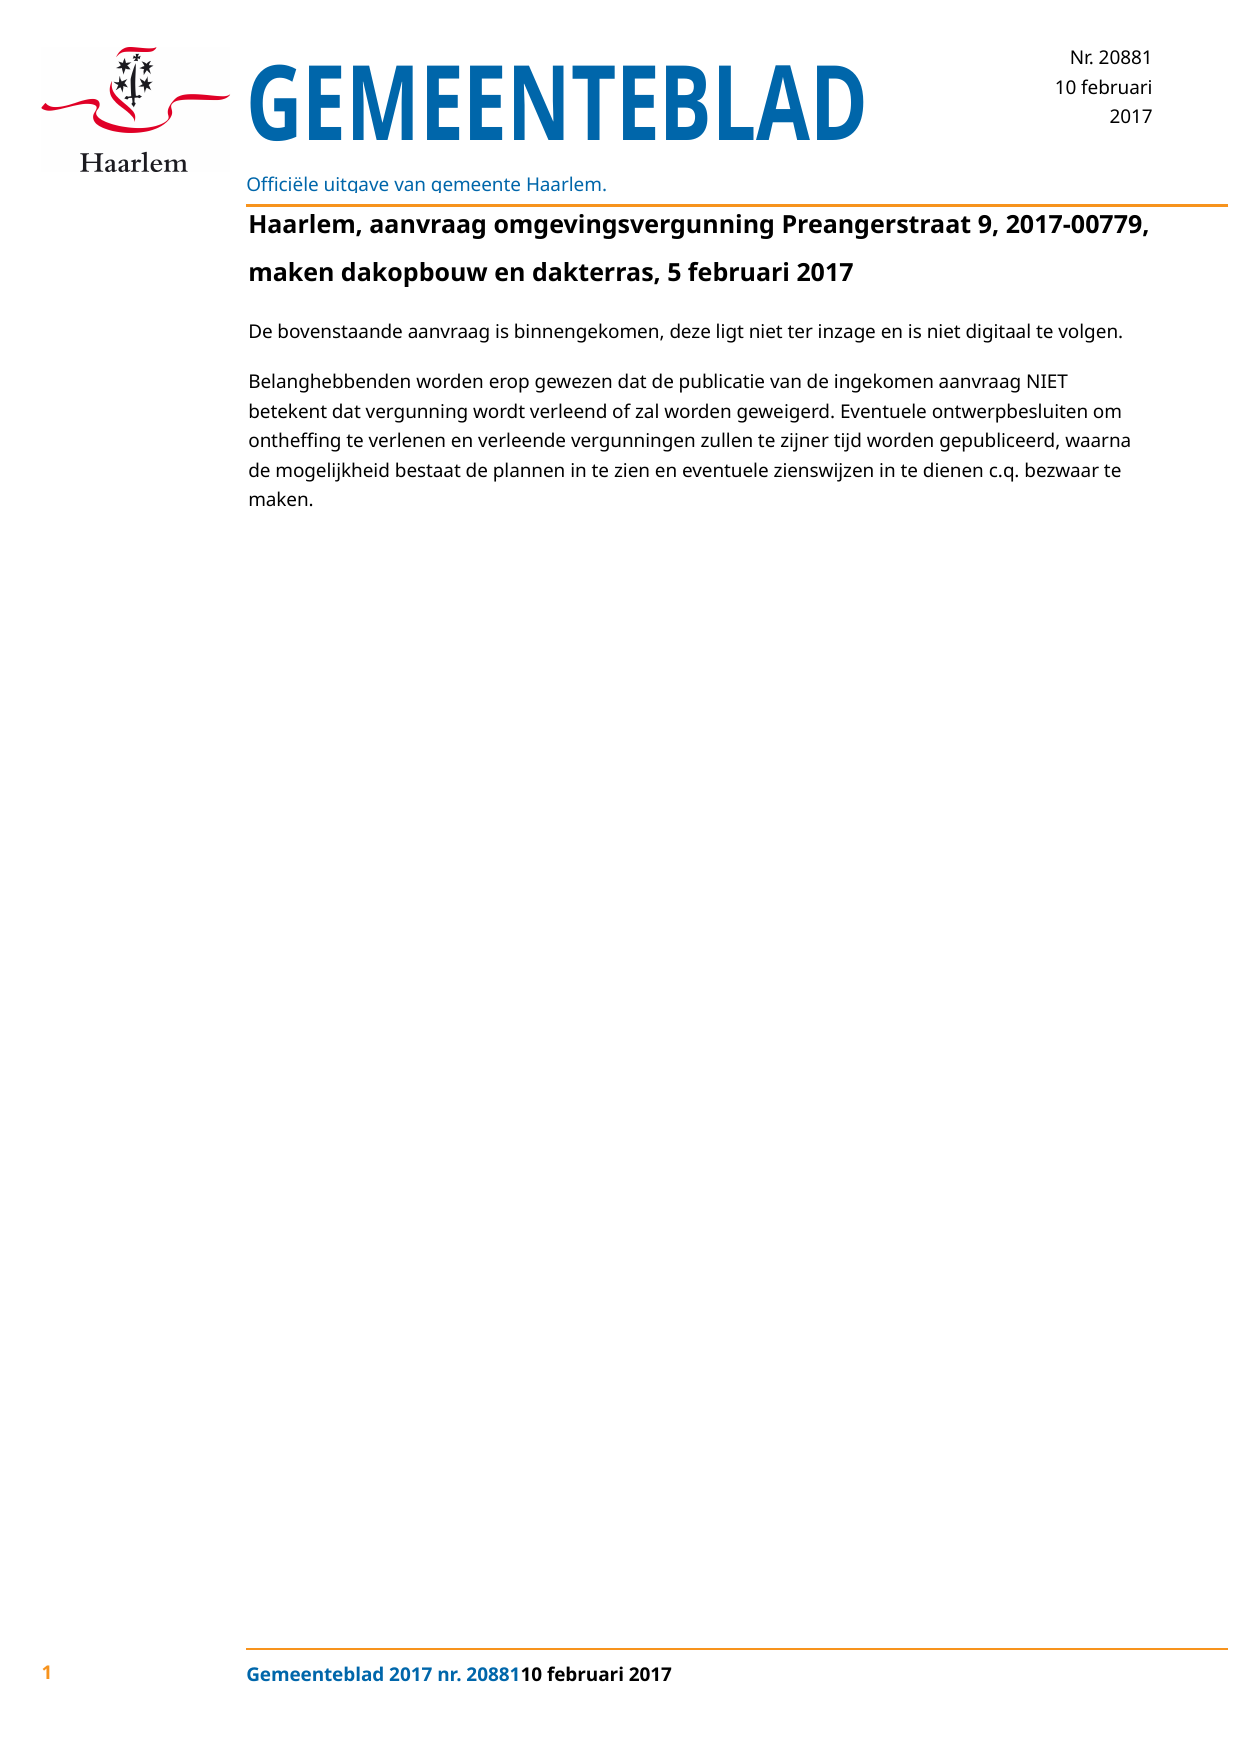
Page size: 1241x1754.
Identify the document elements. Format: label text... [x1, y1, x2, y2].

text Haarlem, aanvraag omgevingsvergunning Preangerstraat 9, 2017-00779, maken dakopbouw en dakterras, 5 februari 2017 [248, 207, 1152, 288]
picture [41, 47, 231, 172]
text Belanghebbenden worden erop gewezen dat de publicatie van de ingekomen aanvraag NIET betekent dat vergunning wordt verleend of zal worden geweigerd. Eventuele ontwerpbesluiten om ontheffing te verlenen en verleende vergunningen zullen te zijner tijd worden gepubliceerd, waarna de mogelijkheid bestaat de plannen in te zien en eventuele zienswijzen in te dienen c.q. bezwaar te maken. [248, 368, 1152, 512]
text De bovenstaande aanvraag is binnengekomen, deze ligt niet ter inzage en is niet digitaal te volgen. [248, 318, 1152, 344]
